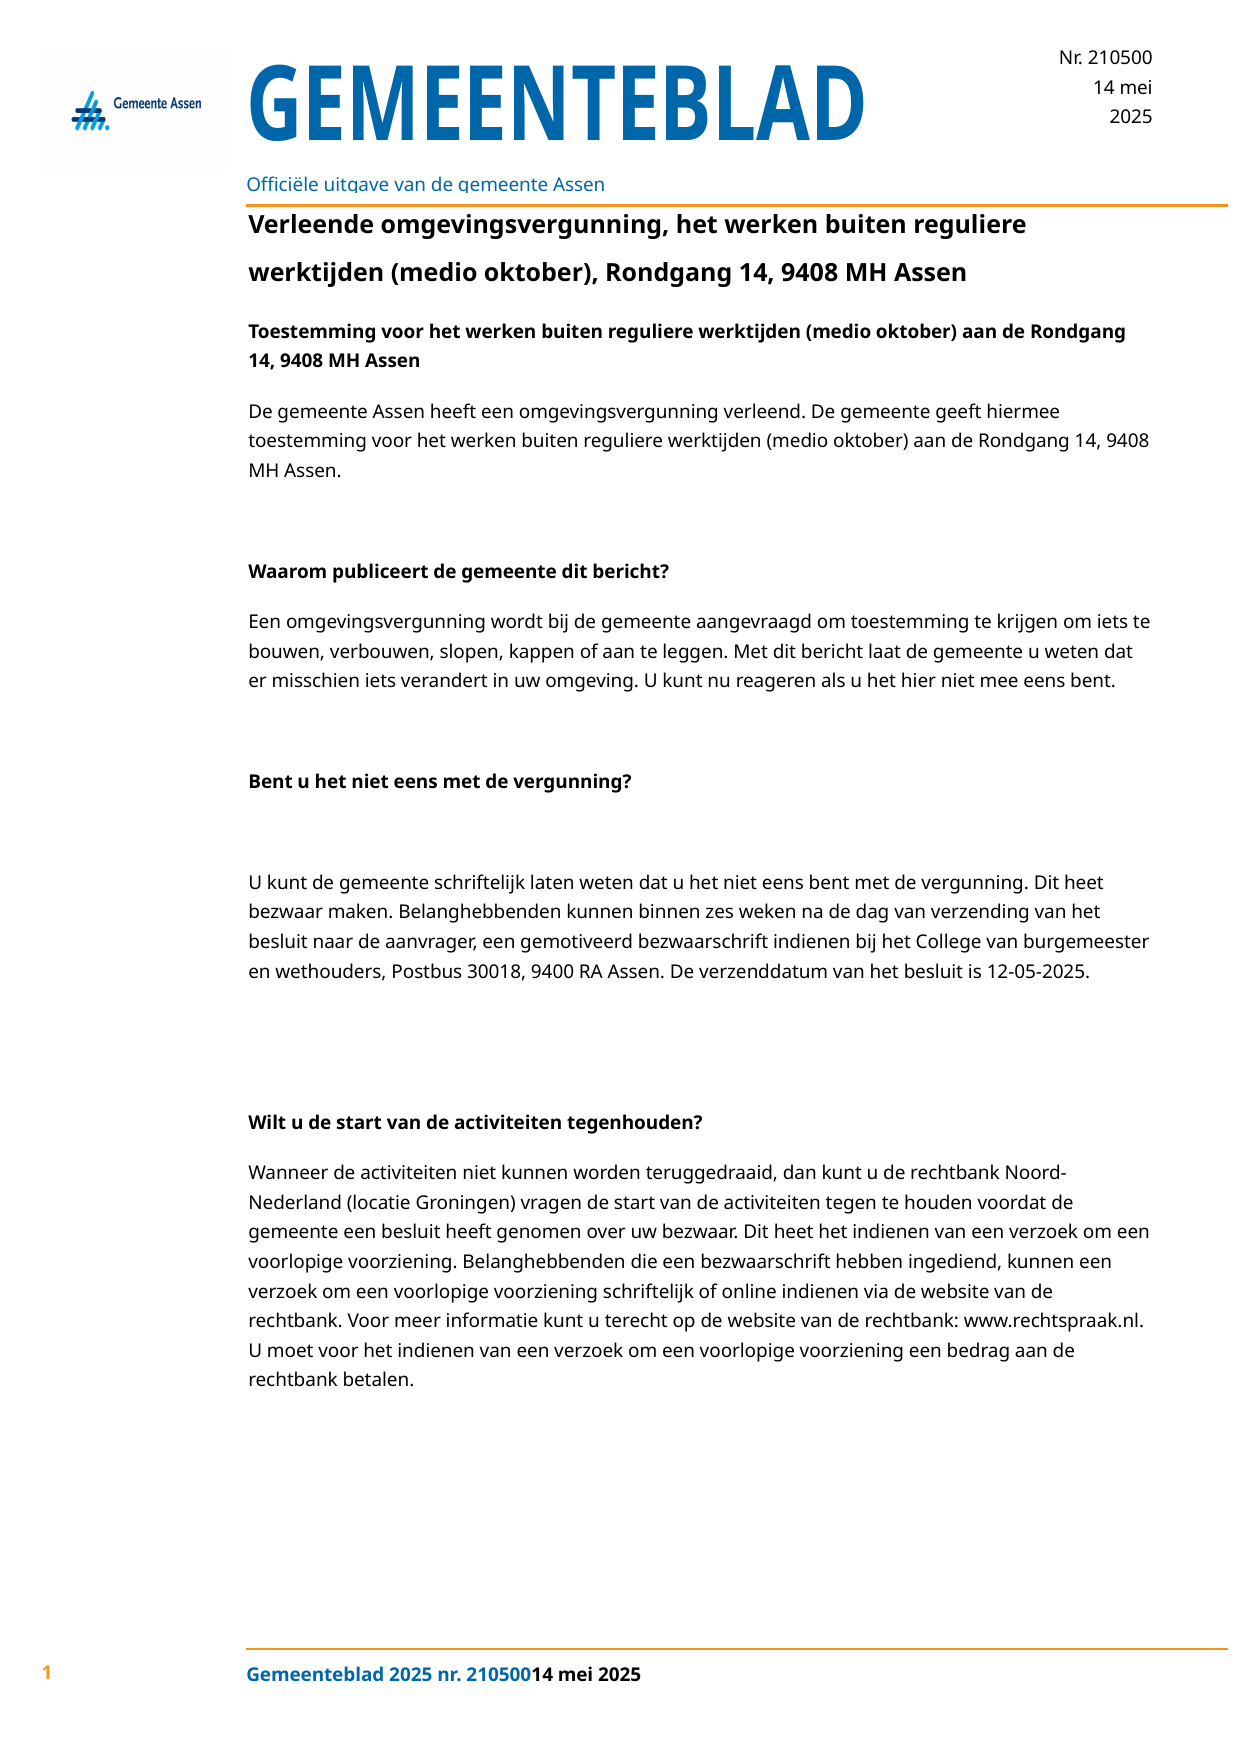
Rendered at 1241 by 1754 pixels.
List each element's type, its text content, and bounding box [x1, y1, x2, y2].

text Wilt u de start van de activiteiten tegenhouden? [248, 1109, 1152, 1135]
text Bent u het niet eens met de vergunning? [248, 768, 1152, 794]
text Toestemming voor het werken buiten reguliere werktijden (medio oktober) aan de Rondgang 14, 9408 MH Assen [248, 318, 1152, 373]
text Een omgevingsvergunning wordt bij de gemeente aangevraagd om toestemming te krijgen om iets te bouwen, verbouwen, slopen, kappen of aan te leggen. Met dit bericht laat de gemeente u weten dat er misschien iets verandert in uw omgeving. U kunt nu reageren als u het hier niet mee eens bent. [248, 608, 1152, 693]
picture [41, 47, 231, 172]
text Verleende omgevingsvergunning, het werken buiten reguliere werktijden (medio oktober), Rondgang 14, 9408 MH Assen [248, 207, 1152, 288]
text U kunt de gemeente schriftelijk laten weten dat u het niet eens bent met de vergunning. Dit heet bezwaar maken. Belanghebbenden kunnen binnen zes weken na de dag van verzending van het besluit naar de aanvrager, een gemotiveerd bezwaarschrift indienen bij het College van burgemeester en wethouders, Postbus 30018, 9400 RA Assen. De verzenddatum van het besluit is 12-05-2025. [248, 869, 1152, 984]
text Waarom publiceert de gemeente dit bericht? [248, 558, 1152, 584]
text Wanneer de activiteiten niet kunnen worden teruggedraaid, dan kunt u de rechtbank Noord-Nederland (locatie Groningen) vragen de start van de activiteiten tegen te houden voordat de gemeente een besluit heeft genomen over uw bezwaar. Dit heet het indienen van een verzoek om een voorlopige voorziening. Belanghebbenden die een bezwaarschrift hebben ingediend, kunnen een verzoek om een voorlopige voorziening schriftelijk of online indienen via de website van de rechtbank. Voor meer informatie kunt u terecht op de website van de rechtbank: www.rechtspraak.nl. U moet voor het indienen van een verzoek om een voorlopige voorziening een bedrag aan de rechtbank betalen. [248, 1159, 1152, 1392]
text De gemeente Assen heeft een omgevingsvergunning verleend. De gemeente geeft hiermee toestemming voor het werken buiten reguliere werktijden (medio oktober) aan de Rondgang 14, 9408 MH Assen. [248, 398, 1152, 483]
